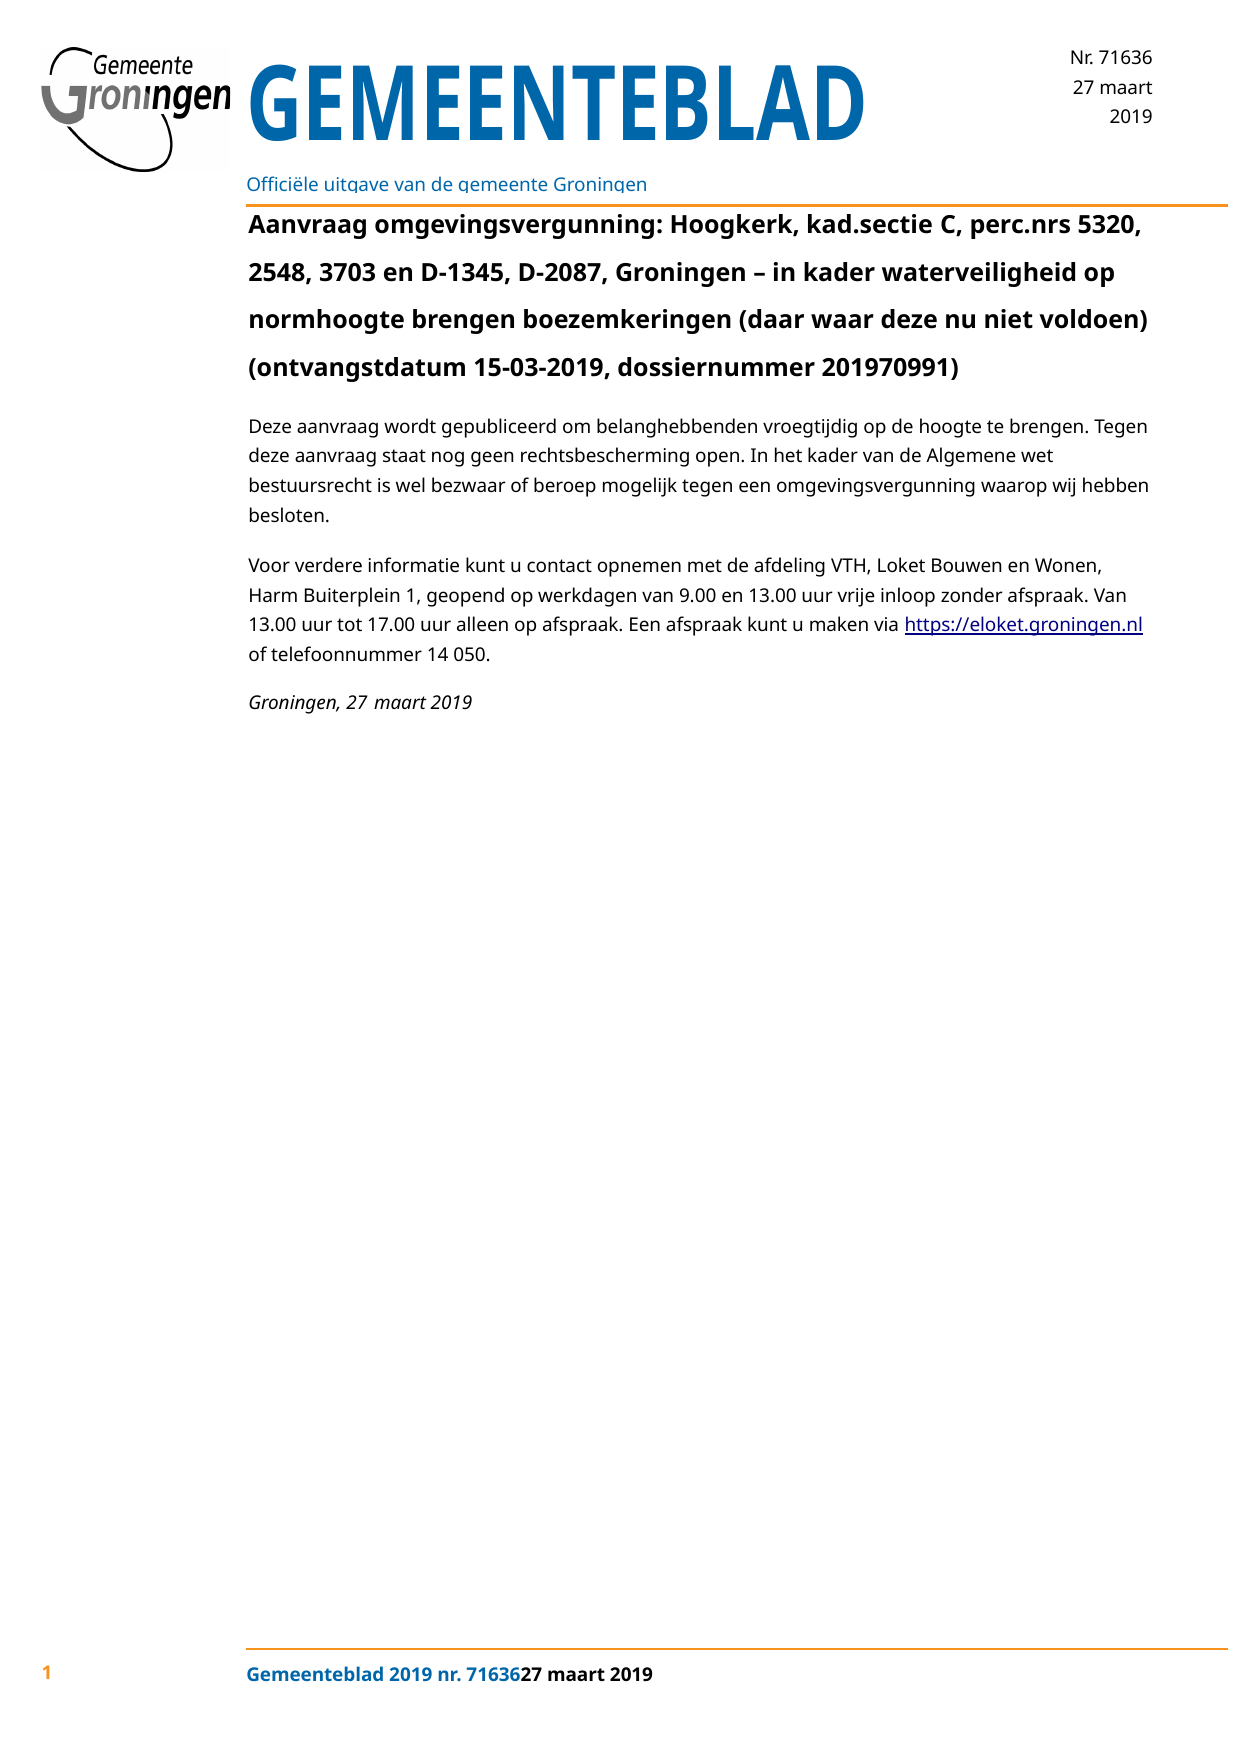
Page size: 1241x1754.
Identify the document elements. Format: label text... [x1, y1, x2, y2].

picture [41, 47, 231, 172]
text Groningen, 27 maart 2019 [248, 689, 1152, 714]
text Deze aanvraag wordt gepubliceerd om belanghebbenden vroegtijdig op de hoogte te brengen. Tegen deze aanvraag staat nog geen rechtsbescherming open. In het kader van de Algemene wet bestuursrecht is wel bezwaar of beroep mogelijk tegen een omgevingsvergunning waarop wij hebben besloten. [248, 413, 1152, 528]
text Aanvraag omgevingsvergunning: Hoogkerk, kad.sectie C, perc.nrs 5320, 2548, 3703 en D-1345, D-2087, Groningen – in kader waterveiligheid op normhoogte brengen boezemkeringen (daar waar deze nu niet voldoen) (ontvangstdatum 15-03-2019, dossiernummer 201970991) [248, 207, 1152, 384]
text Voor verdere informatie kunt u contact opnemen met de afdeling VTH, Loket Bouwen en Wonen, Harm Buiterplein 1, geopend op werkdagen van 9.00 en 13.00 uur vrije inloop zonder afspraak. Van 13.00 uur tot 17.00 uur alleen op afspraak. Een afspraak kunt u maken via https://eloket.groningen.nl of telefoonnummer 14 050. [248, 552, 1152, 667]
